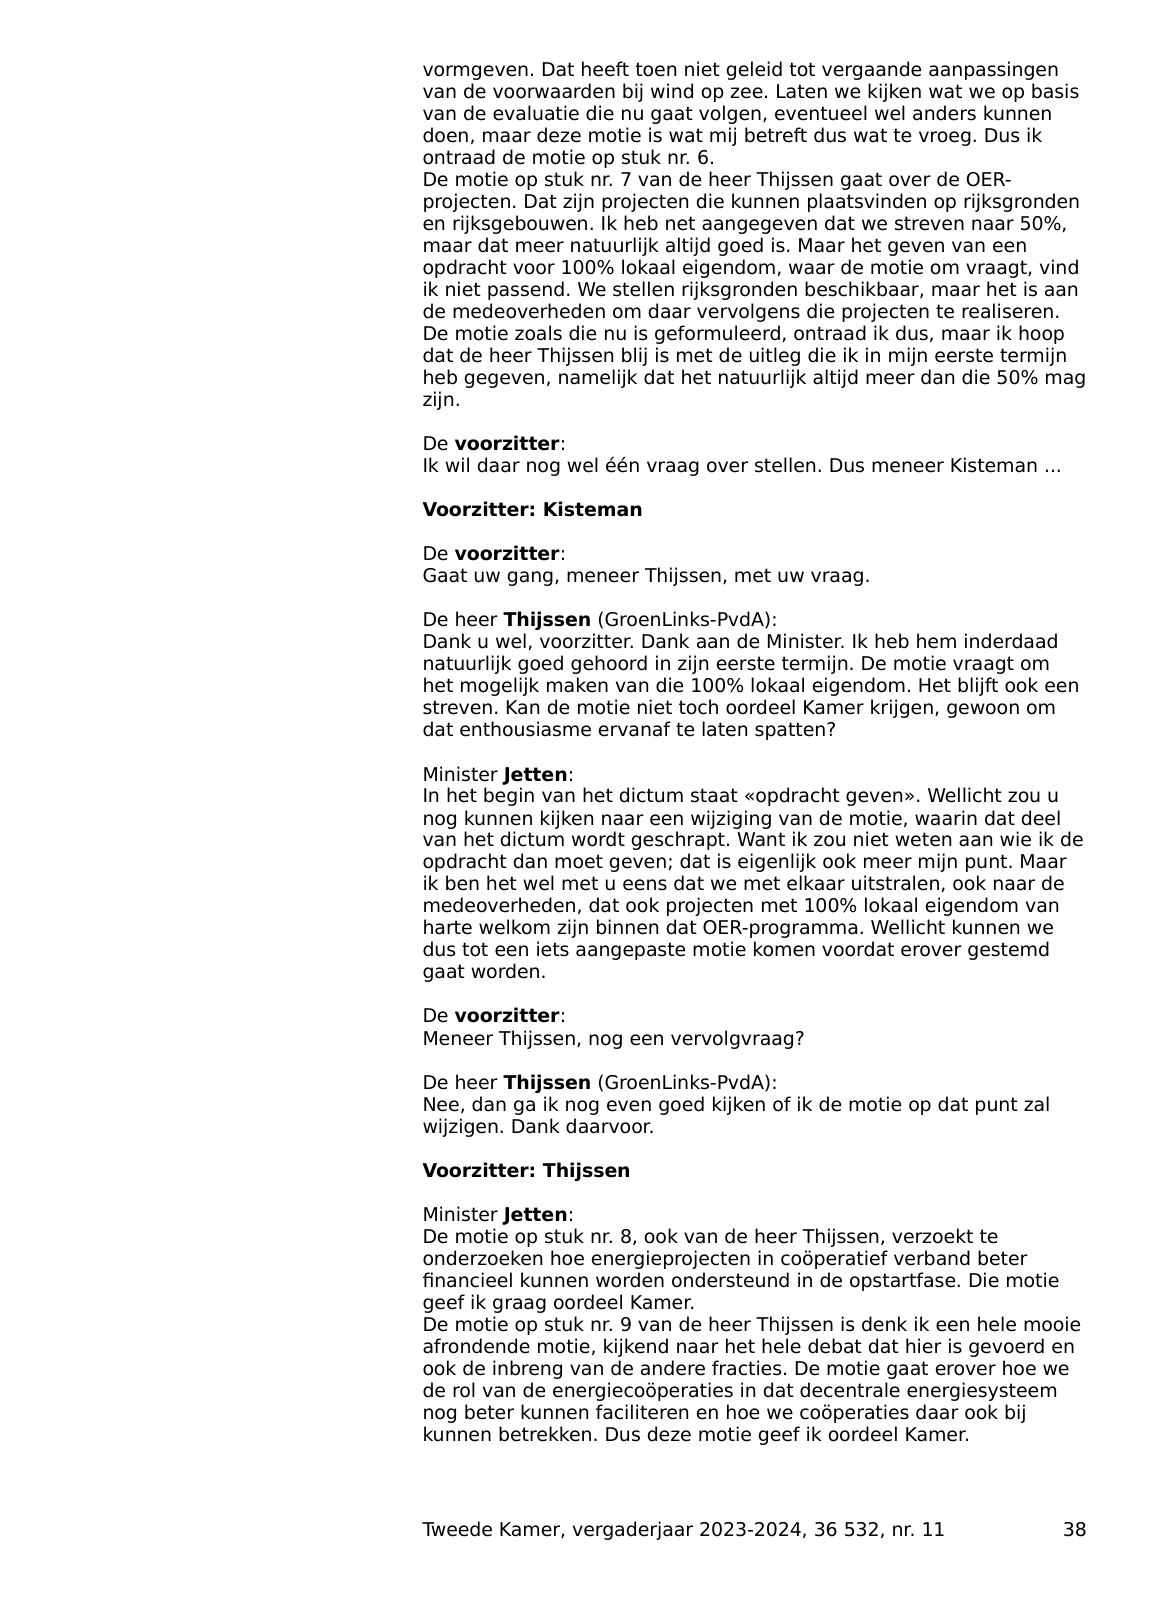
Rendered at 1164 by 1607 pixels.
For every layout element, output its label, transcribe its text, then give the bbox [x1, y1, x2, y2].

text In het begin van het dictum staat «opdracht geven». Wellicht zou u nog kunnen kijken naar een wijziging van de motie, waarin dat deel van het dictum wordt geschrapt. Want ik zou niet weten aan wie ik de opdracht dan moet geven; dat is eigenlijk ook meer mijn punt. Maar ik ben het wel met u eens dat we met elkaar uitstralen, ook naar de medeoverheden, dat ook projecten met 100% lokaal eigendom van harte welkom zijn binnen dat OER-programma. Wellicht kunnen we dus tot een iets aangepaste motie komen voordat erover gestemd gaat worden. [422, 785, 1087, 983]
subtitle Voorzitter: Kisteman [422, 499, 1087, 521]
text vormgeven. Dat heeft toen niet geleid tot vergaande aanpassingen van de voorwaarden bij wind op zee. Laten we kijken wat we op basis van de evaluatie die nu gaat volgen, eventueel wel anders kunnen doen, maar deze motie is wat mij betreft dus wat te vroeg. Dus ik ontraad de motie op stuk nr. 6. [422, 59, 1087, 169]
text De motie op stuk nr. 9 van de heer Thijssen is denk ik een hele mooie afrondende motie, kijkend naar het hele debat dat hier is gevoerd en ook de inbreng van de andere fracties. De motie gaat erover hoe we de rol van de energiecoöperaties in dat decentrale energiesysteem nog beter kunnen faciliteren en hoe we coöperaties daar ook bij kunnen betrekken. Dus deze motie geef ik oordeel Kamer. [422, 1314, 1087, 1446]
text Nee, dan ga ik nog even goed kijken of ik de motie op dat punt zal wijzigen. Dank daarvoor. [422, 1093, 1087, 1137]
text De voorzitter: [422, 543, 1087, 565]
text Dank u wel, voorzitter. Dank aan de Minister. Ik heb hem inderdaad natuurlijk goed gehoord in zijn eerste termijn. De motie vraagt om het mogelijk maken van die 100% lokaal eigendom. Het blijft ook een streven. Kan de motie niet toch oordeel Kamer krijgen, gewoon om dat enthousiasme ervanaf te laten spatten? [422, 631, 1087, 741]
text De voorzitter: [422, 433, 1087, 455]
text De motie op stuk nr. 8, ook van de heer Thijssen, verzoekt te onderzoeken hoe energieprojecten in coöperatief verband beter financieel kunnen worden ondersteund in de opstartfase. Die motie geef ik graag oordeel Kamer. [422, 1226, 1087, 1314]
text Minister Jetten: [422, 763, 1087, 785]
text Minister Jetten: [422, 1204, 1087, 1226]
text De voorzitter: [422, 1005, 1087, 1027]
text Ik wil daar nog wel één vraag over stellen. Dus meneer Kisteman ... [422, 455, 1087, 477]
text De motie op stuk nr. 7 van de heer Thijssen gaat over de OER-projecten. Dat zijn projecten die kunnen plaatsvinden op rijksgronden en rijksgebouwen. Ik heb net aangegeven dat we streven naar 50%, maar dat meer natuurlijk altijd goed is. Maar het geven van een opdracht voor 100% lokaal eigendom, waar de motie om vraagt, vind ik niet passend. We stellen rijksgronden beschikbaar, maar het is aan de medeoverheden om daar vervolgens die projecten te realiseren. De motie zoals die nu is geformuleerd, ontraad ik dus, maar ik hoop dat de heer Thijssen blij is met de uitleg die ik in mijn eerste termijn heb gegeven, namelijk dat het natuurlijk altijd meer dan die 50% mag zijn. [422, 169, 1087, 411]
text Meneer Thijssen, nog een vervolgvraag? [422, 1027, 1087, 1049]
text De heer Thijssen (GroenLinks-PvdA): [422, 609, 1087, 631]
text De heer Thijssen (GroenLinks-PvdA): [422, 1072, 1087, 1093]
text Gaat uw gang, meneer Thijssen, met uw vraag. [422, 565, 1087, 587]
subtitle Voorzitter: Thijssen [422, 1160, 1087, 1182]
